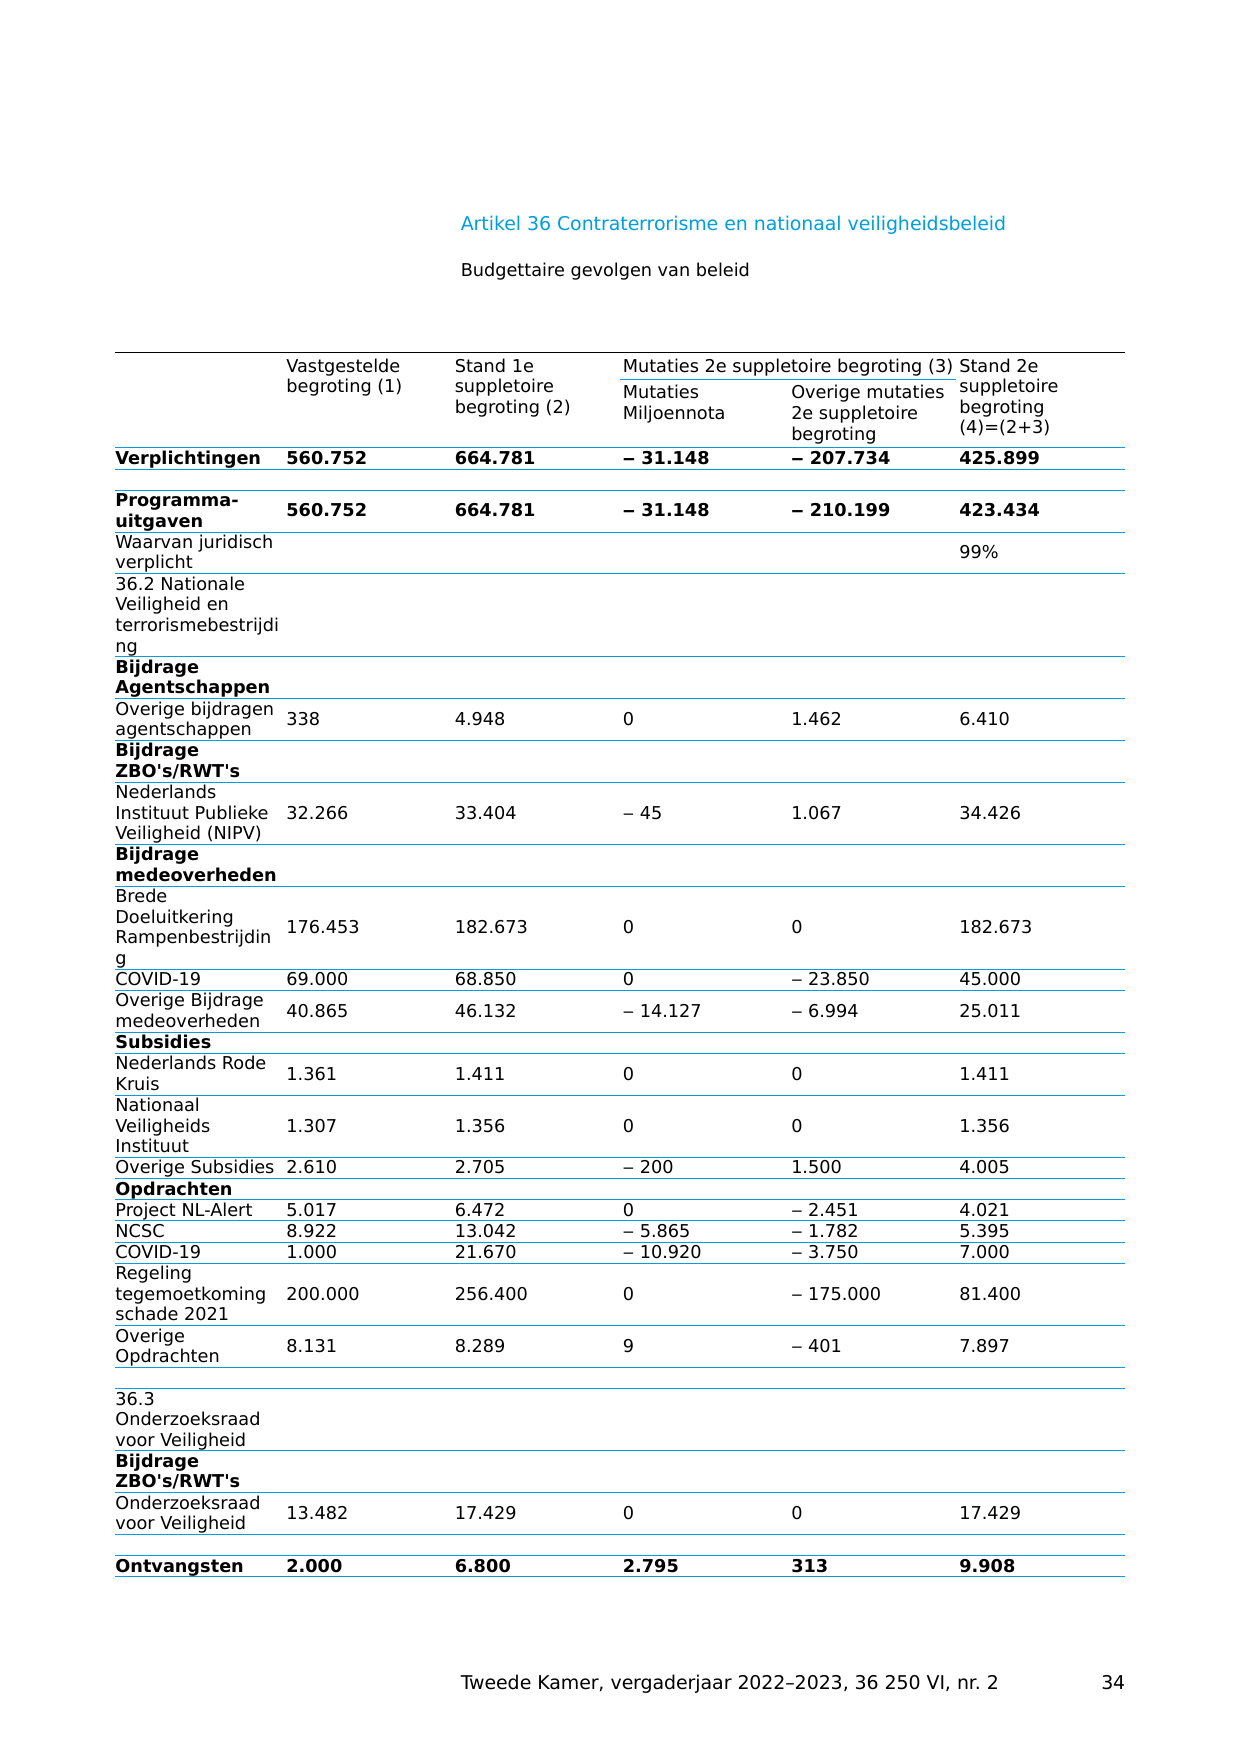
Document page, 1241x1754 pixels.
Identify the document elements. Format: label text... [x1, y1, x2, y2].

table_cell 1.462 [788, 699, 956, 740]
table_cell Onderzoeksraad voor Veiligheid [115, 1493, 283, 1534]
table_cell [283, 1389, 452, 1450]
table_cell 0 [788, 1054, 956, 1094]
table_cell 1.356 [956, 1096, 1125, 1157]
table_cell 0 [620, 1264, 788, 1325]
table_cell 81.400 [956, 1264, 1125, 1325]
table_cell [452, 657, 620, 698]
table_cell [788, 845, 956, 886]
table_cell 40.865 [283, 991, 452, 1032]
table_cell [788, 657, 956, 698]
table_cell [115, 1368, 283, 1388]
table_cell 0 [620, 1200, 788, 1220]
table_cell 4.021 [956, 1200, 1125, 1220]
table_cell 560.752 [283, 448, 452, 468]
table_cell [788, 1179, 956, 1199]
table_cell [956, 470, 1125, 489]
table_cell 36.2 Nationale Veiligheid en terrorismebestrijding [115, 574, 283, 656]
table_cell 0 [620, 887, 788, 969]
table_cell 17.429 [956, 1493, 1125, 1534]
table_cell 34.426 [956, 783, 1125, 844]
table_cell [620, 1451, 788, 1492]
table_cell 7.000 [956, 1243, 1125, 1263]
table_cell [788, 741, 956, 781]
table_cell [788, 1389, 956, 1450]
table_cell [283, 1451, 452, 1492]
table_cell ‒ 3.750 [788, 1243, 956, 1263]
table_cell 7.897 [956, 1326, 1125, 1367]
table_cell Overige bijdragen agentschappen [115, 699, 283, 740]
table_cell Waarvan juridisch verplicht [115, 533, 283, 573]
table_cell Bijdrage medeoverheden [115, 845, 283, 886]
table_cell 9 [620, 1326, 788, 1367]
table_cell [788, 470, 956, 489]
table_cell 0 [620, 1054, 788, 1094]
table_cell [283, 533, 452, 573]
table_cell [620, 1179, 788, 1199]
table_cell 6.800 [452, 1556, 620, 1576]
table_cell Subsidies [115, 1033, 283, 1053]
table_cell [283, 1368, 452, 1388]
table_cell 200.000 [283, 1264, 452, 1325]
table_cell 664.781 [452, 448, 620, 468]
table_cell ‒ 175.000 [788, 1264, 956, 1325]
table_cell [452, 1179, 620, 1199]
table_cell [620, 741, 788, 781]
table_cell [620, 1535, 788, 1555]
table_cell ‒ 45 [620, 783, 788, 844]
table_cell 0 [788, 887, 956, 969]
title Artikel 36 Contraterrorisme en nationaal veiligheidsbeleid [461, 213, 1125, 235]
table_cell Mutaties Miljoennota [620, 380, 788, 447]
table_cell [956, 657, 1125, 698]
table_cell 69.000 [283, 970, 452, 990]
table_cell 1.411 [452, 1054, 620, 1094]
table_cell ‒ 200 [620, 1158, 788, 1178]
table_cell 2.705 [452, 1158, 620, 1178]
table_header Tabel 8 Budgettaire gevolgen van beleid artikel 36 Contraterrorisme en nationaal veiligheidsbeleid (bedragen x € 1.000) [115, 304, 1125, 352]
table_cell [283, 1179, 452, 1199]
table_cell ‒ 207.734 [788, 448, 956, 468]
table_cell 423.434 [956, 491, 1125, 531]
table_cell [620, 657, 788, 698]
table_cell [452, 1535, 620, 1555]
table_cell [956, 1368, 1125, 1388]
table_cell 0 [788, 1096, 956, 1157]
table_cell 0 [620, 1493, 788, 1534]
table_cell 256.400 [452, 1264, 620, 1325]
table_cell [283, 845, 452, 886]
table_cell [452, 574, 620, 656]
table_cell [115, 353, 283, 447]
table_cell Nederlands Instituut Publieke Veiligheid (NIPV) [115, 783, 283, 844]
table_cell [620, 574, 788, 656]
table_cell [956, 1033, 1125, 1053]
table_cell ‒ 210.199 [788, 491, 956, 531]
table_cell [452, 845, 620, 886]
table_cell [788, 533, 956, 573]
table_cell Overige Opdrachten [115, 1326, 283, 1367]
table_cell 2.795 [620, 1556, 788, 1576]
table_cell 36.3 Onderzoeksraad voor Veiligheid [115, 1389, 283, 1450]
table_cell [452, 470, 620, 489]
table_cell [788, 1368, 956, 1388]
table_cell [283, 741, 452, 781]
table_cell [956, 1451, 1125, 1492]
table_cell [956, 1179, 1125, 1199]
table_cell [115, 1535, 283, 1555]
table_cell ‒ 1.782 [788, 1221, 956, 1241]
table_cell 8.922 [283, 1221, 452, 1241]
table_cell 21.670 [452, 1243, 620, 1263]
table_cell [620, 1033, 788, 1053]
table_cell 425.899 [956, 448, 1125, 468]
table_cell 1.307 [283, 1096, 452, 1157]
table_cell Bijdrage Agentschappen [115, 657, 283, 698]
text Budgettaire gevolgen van beleid [461, 258, 1125, 281]
table_cell [283, 657, 452, 698]
table_cell Stand 1e suppletoire begroting (2) [452, 353, 620, 447]
table_cell Bijdrage ZBO's/RWT's [115, 1451, 283, 1492]
table_cell 13.482 [283, 1493, 452, 1534]
table_cell Overige mutaties 2e suppletoire begroting [788, 380, 956, 447]
table_cell 0 [620, 970, 788, 990]
table_cell [788, 574, 956, 656]
table_cell 0 [788, 1493, 956, 1534]
table_cell 46.132 [452, 991, 620, 1032]
table_cell Regeling tegemoetkoming schade 2021 [115, 1264, 283, 1325]
table_cell ‒ 2.451 [788, 1200, 956, 1220]
table_cell 8.131 [283, 1326, 452, 1367]
table_cell Overige Subsidies [115, 1158, 283, 1178]
table_cell 5.017 [283, 1200, 452, 1220]
table_cell 99% [956, 533, 1125, 573]
table_cell Project NL-Alert [115, 1200, 283, 1220]
table_cell 2.000 [283, 1556, 452, 1576]
table_cell [452, 533, 620, 573]
table_cell ‒ 31.148 [620, 491, 788, 531]
table_cell [788, 1033, 956, 1053]
table_cell ‒ 6.994 [788, 991, 956, 1032]
table_cell [620, 470, 788, 489]
table_cell [452, 1033, 620, 1053]
table_cell 4.005 [956, 1158, 1125, 1178]
table_cell Nederlands Rode Kruis [115, 1054, 283, 1094]
table_cell [452, 741, 620, 781]
table_cell 1.000 [283, 1243, 452, 1263]
table_cell Opdrachten [115, 1179, 283, 1199]
table_cell 313 [788, 1556, 956, 1576]
table_cell 1.356 [452, 1096, 620, 1157]
table_cell Vastgestelde begroting (1) [283, 353, 452, 447]
table_cell Ontvangsten [115, 1556, 283, 1576]
table_cell 176.453 [283, 887, 452, 969]
table_cell 32.266 [283, 783, 452, 844]
table_cell [115, 470, 283, 489]
table_cell [620, 845, 788, 886]
table_cell 25.011 [956, 991, 1125, 1032]
table_cell [452, 1368, 620, 1388]
table_cell ‒ 14.127 [620, 991, 788, 1032]
table_cell [283, 574, 452, 656]
table_cell [620, 533, 788, 573]
table_cell 45.000 [956, 970, 1125, 990]
table_cell [620, 1389, 788, 1450]
table_cell 1.500 [788, 1158, 956, 1178]
table_cell 5.395 [956, 1221, 1125, 1241]
table_cell Programma-uitgaven [115, 491, 283, 531]
table_cell 182.673 [956, 887, 1125, 969]
table_cell [452, 1451, 620, 1492]
table_cell [788, 1451, 956, 1492]
table_cell Stand 2e suppletoire begroting (4)=(2+3) [956, 353, 1125, 447]
table_cell 182.673 [452, 887, 620, 969]
table_cell COVID-19 [115, 970, 283, 990]
table_cell 13.042 [452, 1221, 620, 1241]
table_cell Nationaal Veiligheids Instituut [115, 1096, 283, 1157]
table_cell 33.404 [452, 783, 620, 844]
table_cell ‒ 5.865 [620, 1221, 788, 1241]
table_cell ‒ 10.920 [620, 1243, 788, 1263]
table_cell [956, 574, 1125, 656]
table_cell Overige Bijdrage medeoverheden [115, 991, 283, 1032]
table_cell 17.429 [452, 1493, 620, 1534]
table_cell [956, 1389, 1125, 1450]
table_cell 6.472 [452, 1200, 620, 1220]
table_cell 6.410 [956, 699, 1125, 740]
table_cell [452, 1389, 620, 1450]
table_cell COVID-19 [115, 1243, 283, 1263]
table_cell 338 [283, 699, 452, 740]
table_cell 2.610 [283, 1158, 452, 1178]
table_cell 4.948 [452, 699, 620, 740]
table_cell 1.067 [788, 783, 956, 844]
table_cell 9.908 [956, 1556, 1125, 1576]
table_cell [788, 1535, 956, 1555]
table_cell [956, 741, 1125, 781]
table_cell [283, 470, 452, 489]
table_cell 0 [620, 699, 788, 740]
table_cell [956, 845, 1125, 886]
table_cell 1.361 [283, 1054, 452, 1094]
table_cell Mutaties 2e suppletoire begroting (3) [620, 353, 956, 379]
table_cell 560.752 [283, 491, 452, 531]
table_cell [283, 1033, 452, 1053]
table_cell 0 [620, 1096, 788, 1157]
table_cell ‒ 401 [788, 1326, 956, 1367]
table_cell Brede Doeluitkering Rampenbestrijding [115, 887, 283, 969]
table_cell 664.781 [452, 491, 620, 531]
table_cell ‒ 31.148 [620, 448, 788, 468]
table_cell 1.411 [956, 1054, 1125, 1094]
table_cell 8.289 [452, 1326, 620, 1367]
table_cell Verplichtingen [115, 448, 283, 468]
table_cell ‒ 23.850 [788, 970, 956, 990]
table_cell [283, 1535, 452, 1555]
table_cell [956, 1535, 1125, 1555]
table_cell [620, 1368, 788, 1388]
table_cell 68.850 [452, 970, 620, 990]
table_cell NCSC [115, 1221, 283, 1241]
table_cell Bijdrage ZBO's/RWT's [115, 741, 283, 781]
